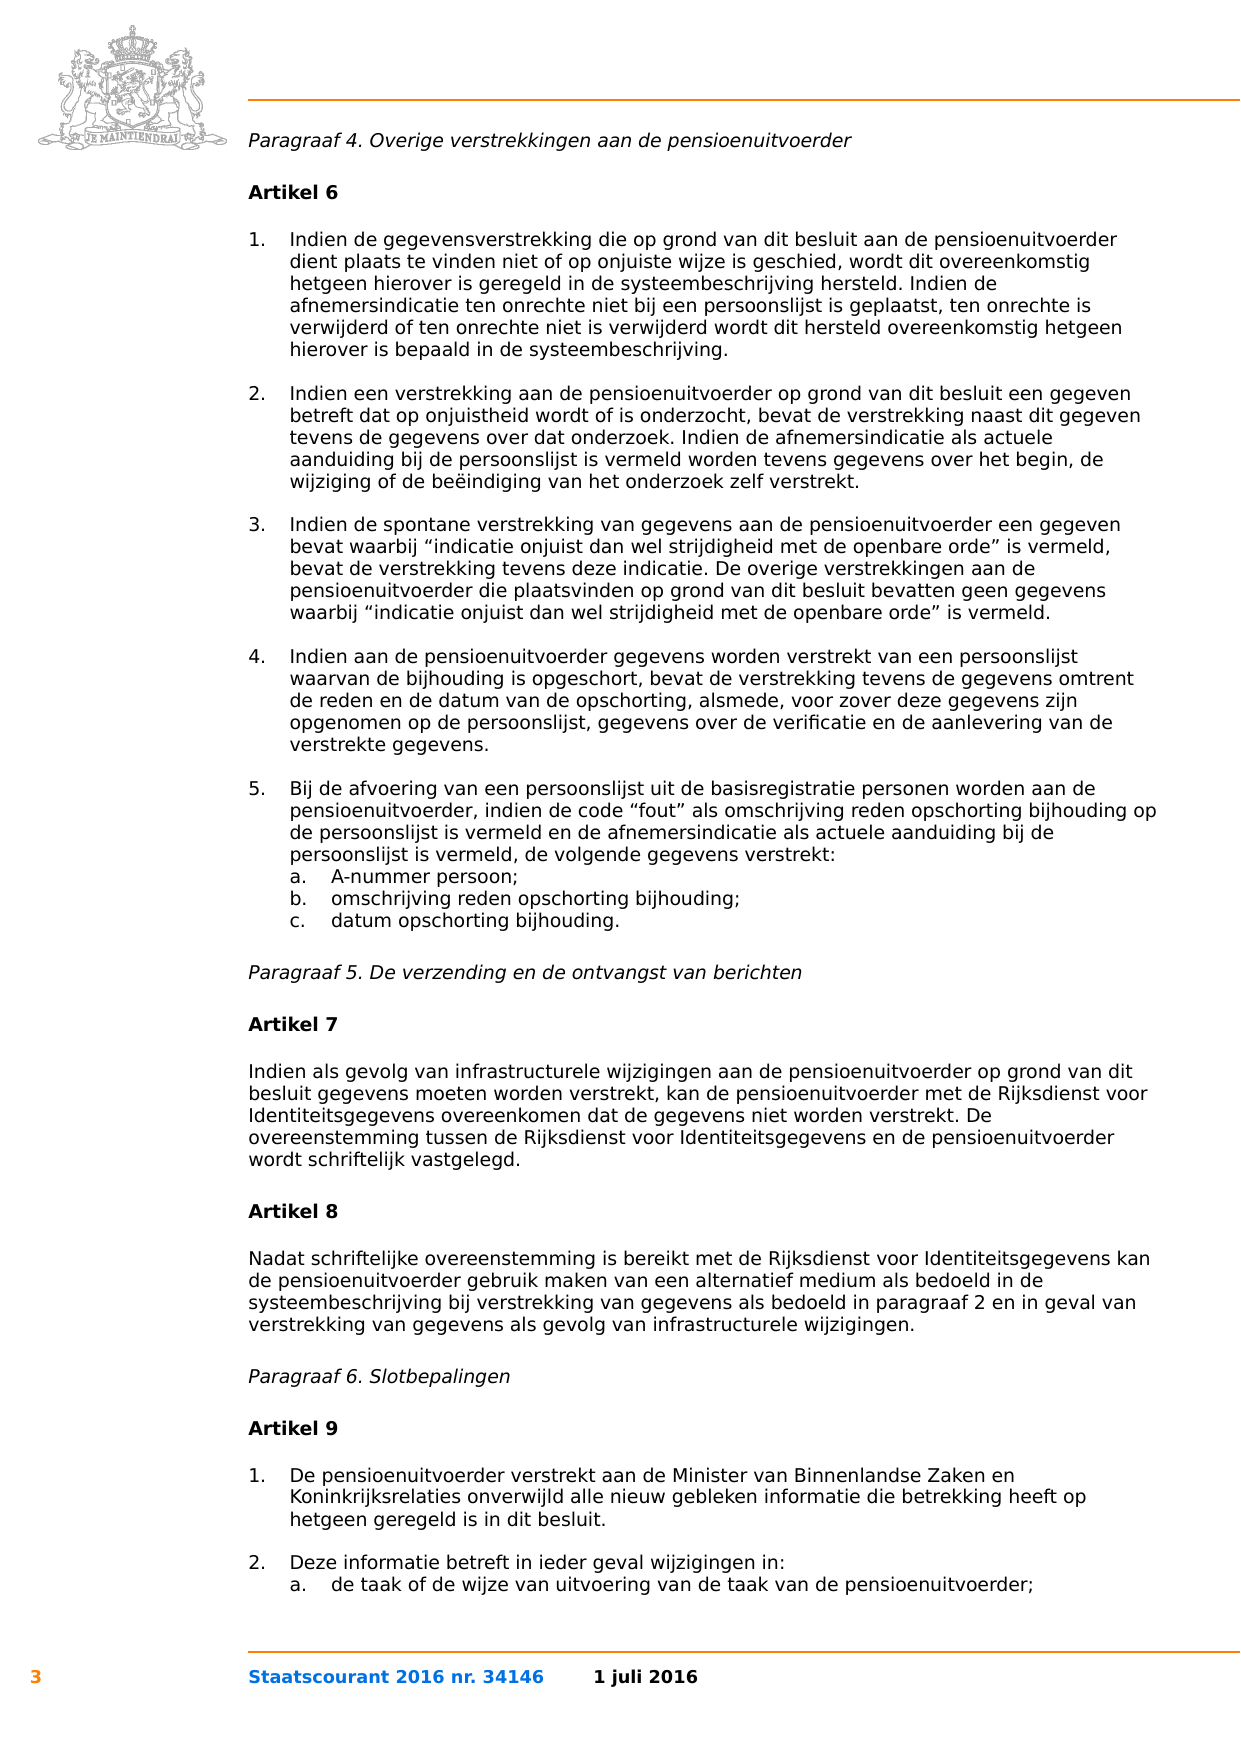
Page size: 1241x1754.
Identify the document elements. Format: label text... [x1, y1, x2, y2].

subtitle Paragraaf 5. De verzending en de ontvangst van berichten [248, 962, 1163, 984]
subtitle Artikel 8 [248, 1201, 1163, 1223]
text 3. Indien de spontane verstrekking van gegevens aan de pensioenuitvoerder een gegeven bevat waarbij “indicatie onjuist dan wel strijdigheid met de openbare orde” is vermeld, bevat de verstrekking tevens deze indicatie. De overige verstrekkingen aan de pensioenuitvoerder die plaatsvinden op grond van dit besluit bevatten geen gegevens waarbij “indicatie onjuist dan wel strijdigheid met de openbare orde” is vermeld. [248, 514, 1163, 624]
text a. A-nummer persoon; [289, 866, 1163, 888]
text 2. Indien een verstrekking aan de pensioenuitvoerder op grond van dit besluit een gegeven betreft dat op onjuistheid wordt of is onderzocht, bevat de verstrekking naast dit gegeven tevens de gegevens over dat onderzoek. Indien de afnemersindicatie als actuele aanduiding bij de persoonslijst is vermeld worden tevens gegevens over het begin, de wijziging of de beëindiging van het onderzoek zelf verstrekt. [248, 383, 1163, 492]
text 2. Deze informatie betreft in ieder geval wijzigingen in: [248, 1552, 1163, 1574]
text c. datum opschorting bijhouding. [289, 910, 1163, 932]
text 4. Indien aan de pensioenuitvoerder gegevens worden verstrekt van een persoonslijst waarvan de bijhouding is opgeschort, bevat de verstrekking tevens de gegevens omtrent de reden en de datum van de opschorting, alsmede, voor zover deze gegevens zijn opgenomen op de persoonslijst, gegevens over de verificatie en de aanlevering van de verstrekte gegevens. [248, 646, 1163, 756]
text 5. Bij de afvoering van een persoonslijst uit de basisregistratie personen worden aan de pensioenuitvoerder, indien de code “fout” als omschrijving reden opschorting bijhouding op de persoonslijst is vermeld en de afnemersindicatie als actuele aanduiding bij de persoonslijst is vermeld, de volgende gegevens verstrekt: [248, 778, 1163, 866]
picture [38, 25, 227, 150]
text 1. De pensioenuitvoerder verstrekt aan de Minister van Binnenlandse Zaken en Koninkrijksrelaties onverwijld alle nieuw gebleken informatie die betrekking heeft op hetgeen geregeld is in dit besluit. [248, 1464, 1163, 1530]
text Nadat schriftelijke overeenstemming is bereikt met de Rijksdienst voor Identiteitsgegevens kan de pensioenuitvoerder gebruik maken van een alternatief medium als bedoeld in de systeembeschrijving bij verstrekking van gegevens als bedoeld in paragraaf 2 en in geval van verstrekking van gegevens als gevolg van infrastructurele wijzigingen. [248, 1248, 1163, 1336]
subtitle Paragraaf 4. Overige verstrekkingen aan de pensioenuitvoerder [248, 130, 1163, 152]
text b. omschrijving reden opschorting bijhouding; [289, 888, 1163, 910]
text Indien als gevolg van infrastructurele wijzigingen aan de pensioenuitvoerder op grond van dit besluit gegevens moeten worden verstrekt, kan de pensioenuitvoerder met de Rijksdienst voor Identiteitsgegevens overeenkomen dat de gegevens niet worden verstrekt. De overeenstemming tussen de Rijksdienst voor Identiteitsgegevens en de pensioenuitvoerder wordt schriftelijk vastgelegd. [248, 1061, 1163, 1171]
subtitle Artikel 6 [248, 182, 1163, 204]
subtitle Paragraaf 6. Slotbepalingen [248, 1366, 1163, 1387]
text 1. Indien de gegevensverstrekking die op grond van dit besluit aan de pensioenuitvoerder dient plaats te vinden niet of op onjuiste wijze is geschied, wordt dit overeenkomstig hetgeen hierover is geregeld in de systeembeschrijving hersteld. Indien de afnemersindicatie ten onrechte niet bij een persoonslijst is geplaatst, ten onrechte is verwijderd of ten onrechte niet is verwijderd wordt dit hersteld overeenkomstig hetgeen hierover is bepaald in de systeembeschrijving. [248, 229, 1163, 361]
subtitle Artikel 7 [248, 1014, 1163, 1036]
subtitle Artikel 9 [248, 1417, 1163, 1439]
text a. de taak of de wijze van uitvoering van de taak van de pensioenuitvoerder; [289, 1574, 1163, 1596]
